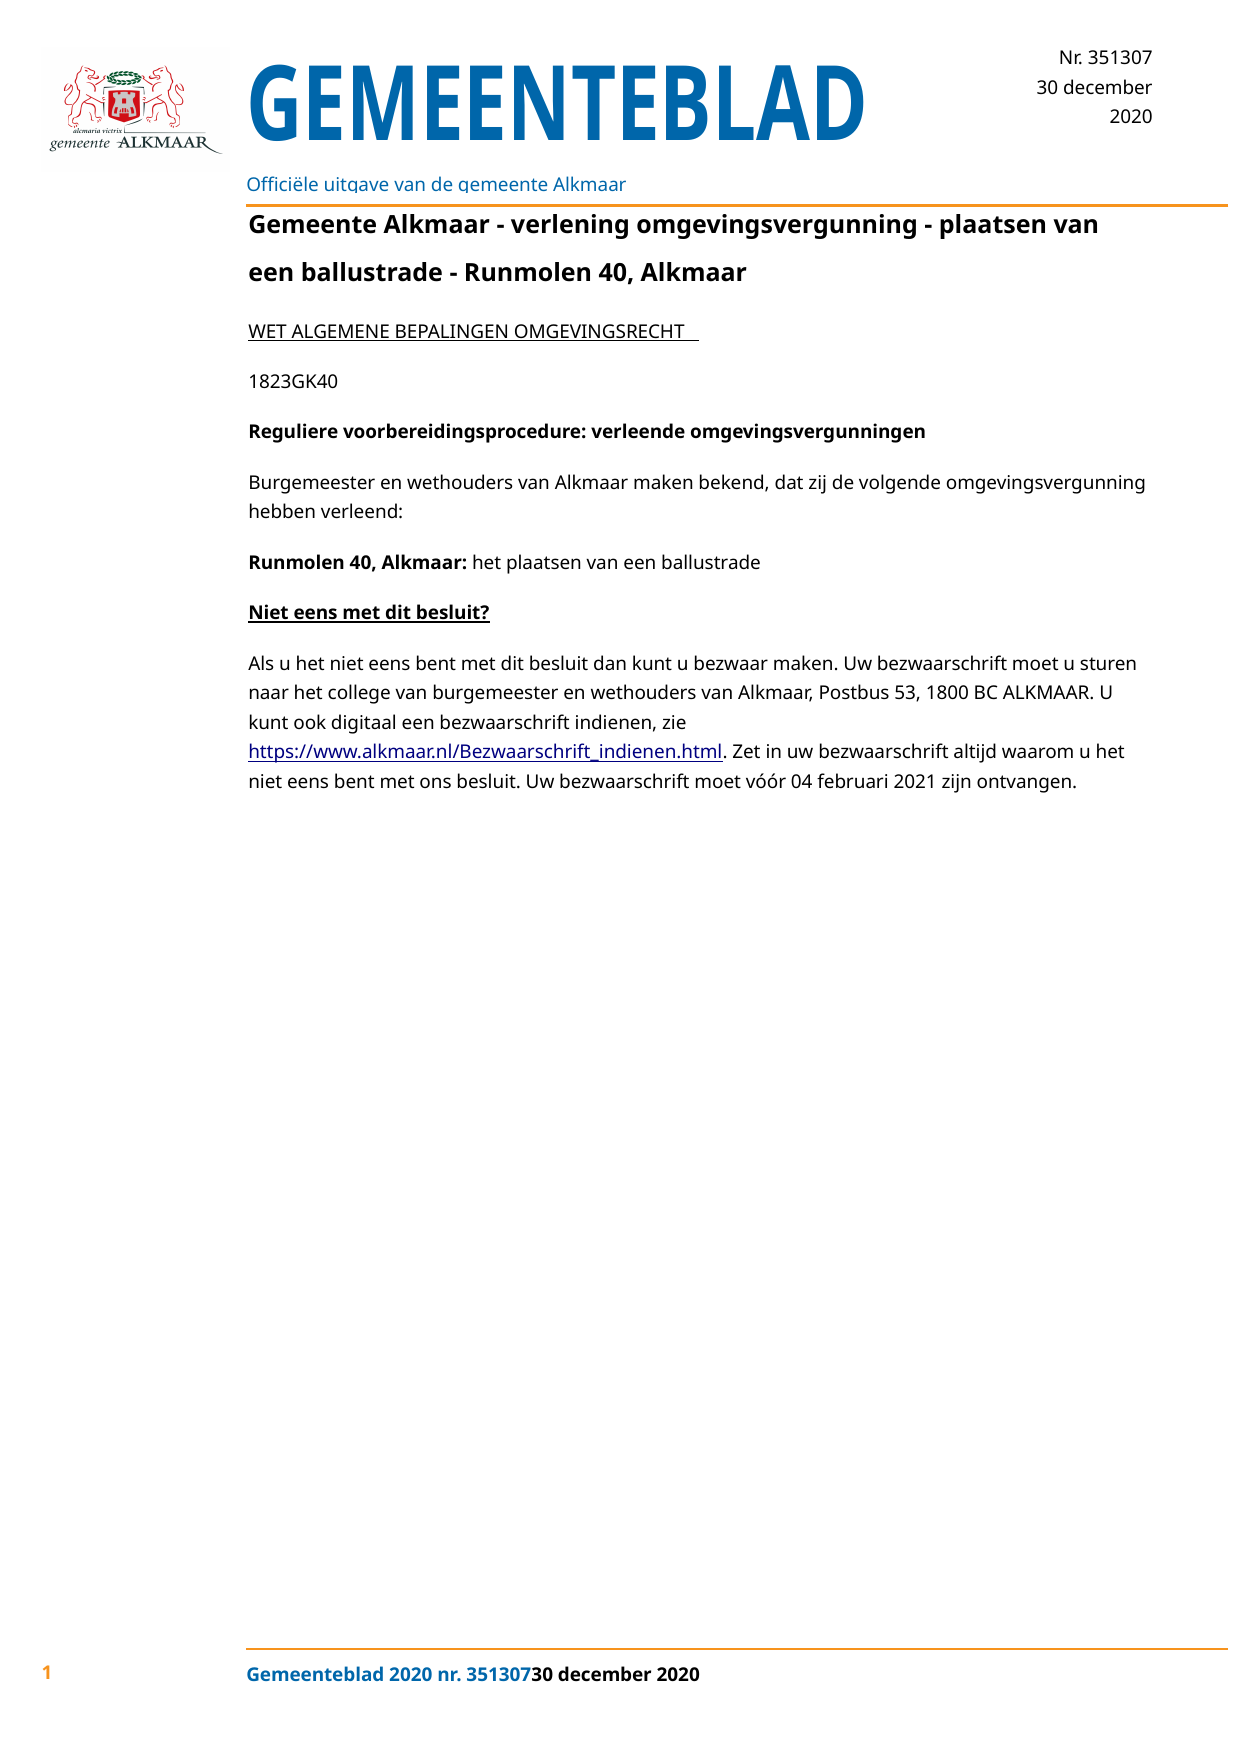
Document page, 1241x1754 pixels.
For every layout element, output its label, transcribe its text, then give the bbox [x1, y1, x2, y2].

text Reguliere voorbereidingsprocedure: verleende omgevingsvergunningen [248, 419, 1152, 444]
text Als u het niet eens bent met dit besluit dan kunt u bezwaar maken. Uw bezwaarschrift moet u sturen naar het college van burgemeester en wethouders van Alkmaar, Postbus 53, 1800 BC ALKMAAR. U kunt ook digitaal een bezwaarschrift indienen, zie https://www.alkmaar.nl/Bezwaarschrift_indienen.html. Zet in uw bezwaarschrift altijd waarom u het niet eens bent met ons besluit. Uw bezwaarschrift moet vóór 04 februari 2021 zijn ontvangen. [248, 650, 1152, 794]
text Runmolen 40, Alkmaar: het plaatsen van een ballustrade [248, 549, 1152, 575]
picture [41, 47, 231, 172]
text 1823GK40 [248, 368, 1152, 394]
text Niet eens met dit besluit? [248, 599, 1152, 625]
text Gemeente Alkmaar - verlening omgevingsvergunning - plaatsen van een ballustrade - Runmolen 40, Alkmaar [248, 207, 1152, 288]
text Burgemeester en wethouders van Alkmaar maken bekend, dat zij de volgende omgevingsvergunning hebben verleend: [248, 469, 1152, 524]
text WET ALGEMENE BEPALINGEN OMGEVINGSRECHT [248, 318, 1152, 344]
